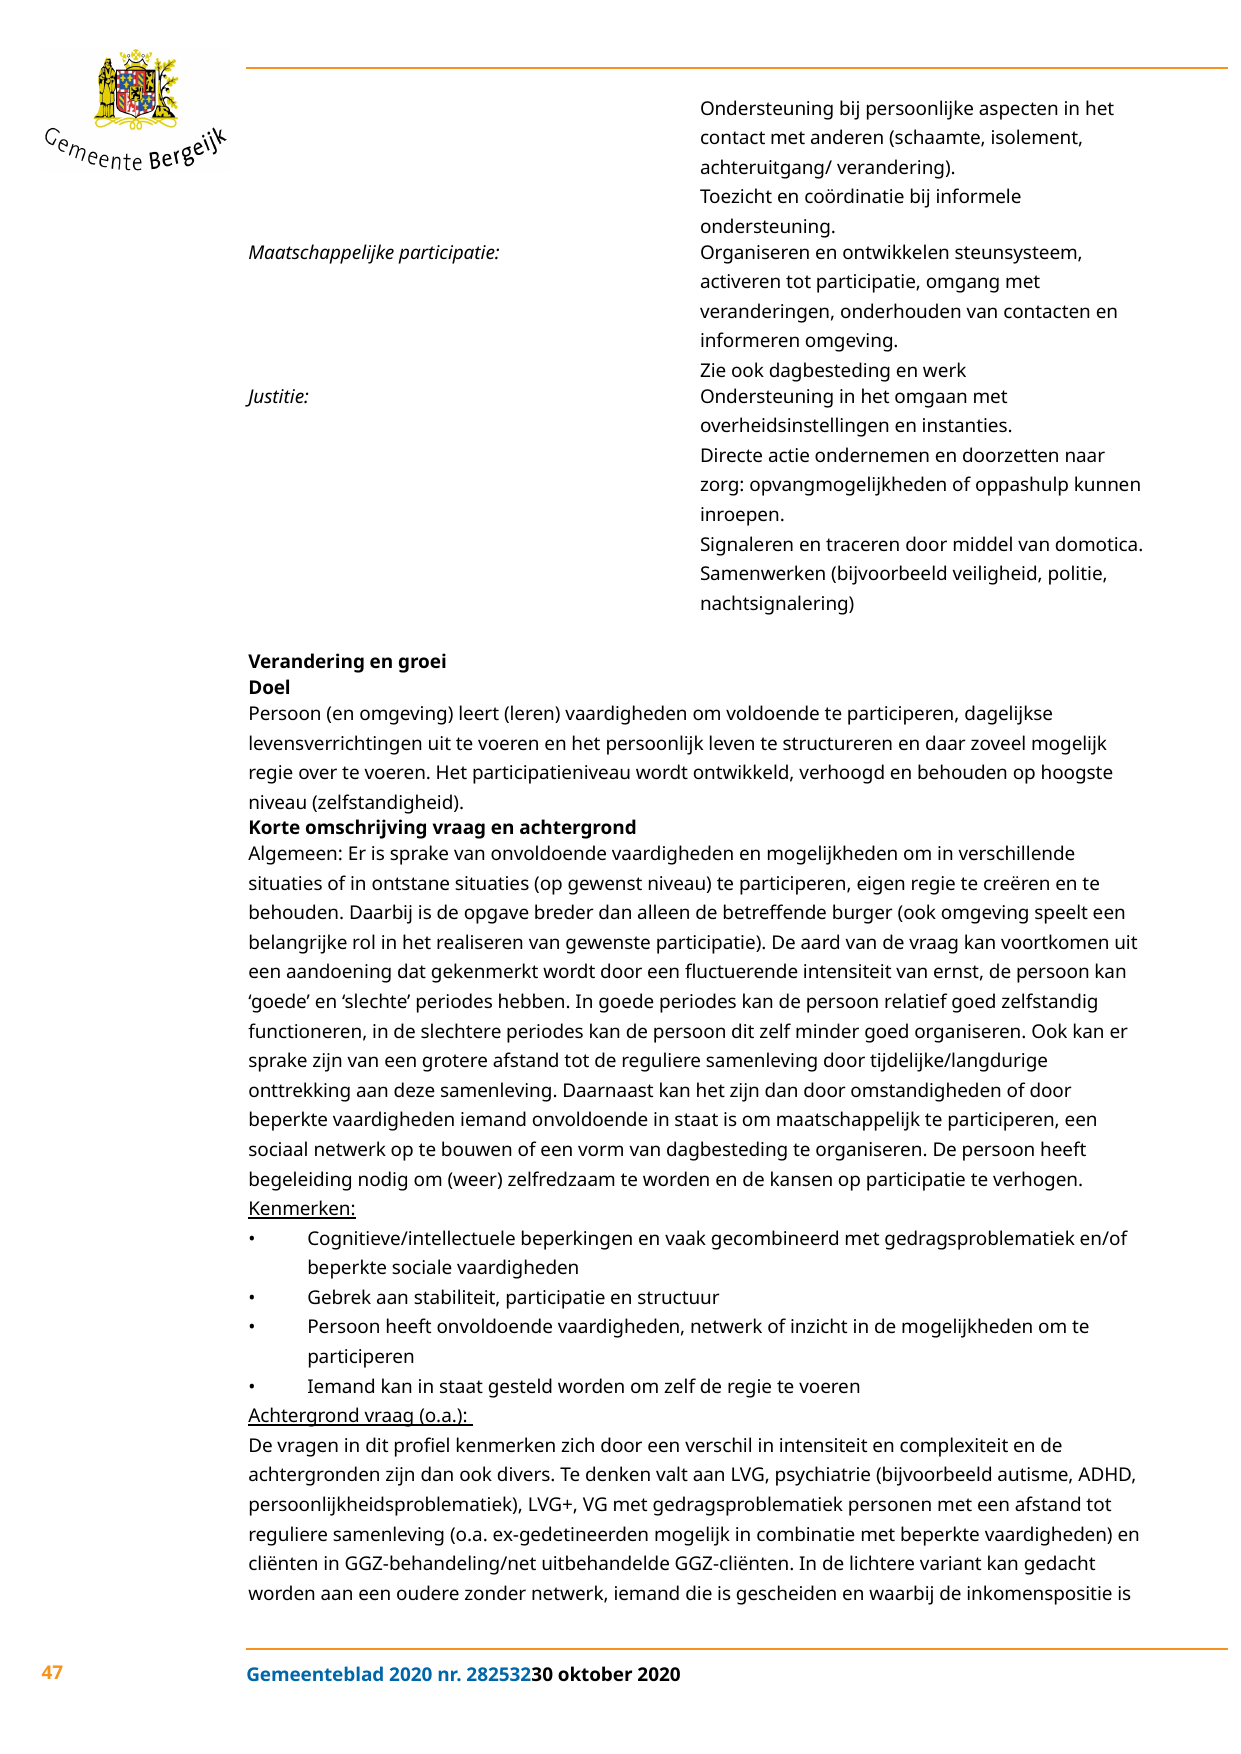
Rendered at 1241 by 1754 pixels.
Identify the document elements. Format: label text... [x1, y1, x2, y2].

table_cell Ondersteuning bij persoonlijke aspecten in het contact met anderen (schaamte, isolement, achteruitgang/ verandering). Toezicht en coördinatie bij informele ondersteuning. [700, 95, 1152, 239]
table_cell Algemeen: Er is sprake van onvoldoende vaardigheden en mogelijkheden om in verschillende situaties of in ontstane situaties (op gewenst niveau) te participeren, eigen regie te creëren en te behouden. Daarbij is de opgave breder dan alleen de betreffende burger (ook omgeving speelt een belangrijke rol in het realiseren van gewenste participatie). De aard van de vraag kan voortkomen uit een aandoening dat gekenmerkt wordt door een fluctuerende intensiteit van ernst, de persoon kan ‘goede’ en ‘slechte’ periodes hebben. In goede periodes kan de persoon relatief goed zelfstandig functioneren, in de slechtere periodes kan de persoon dit zelf minder goed organiseren. Ook kan er sprake zijn van een grotere afstand tot de reguliere samenleving door tijdelijke/langdurige onttrekking aan deze samenleving. Daarnaast kan het zijn dan door omstandigheden of door beperkte vaardigheden iemand onvoldoende in staat is om maatschappelijk te participeren, een sociaal netwerk op te bouwen of een vorm van dagbesteding te organiseren. De persoon heeft begeleiding nodig om (weer) zelfredzaam te worden en de kansen op participatie te verhogen. Kenmerken: Cognitieve/intellectuele beperkingen en vaak gecombineerd met gedragsproblematiek en/of beperkte sociale vaardigheden Gebrek aan stabiliteit, participatie en structuur Persoon heeft onvoldoende vaardigheden, netwerk of inzicht in de mogelijkheden om te participeren Iemand kan in staat gesteld worden om zelf de regie te voeren Achtergrond vraag (o.a.): De vragen in dit profiel kenmerken zich door een verschil in intensiteit en complexiteit en de achtergronden zijn dan ook divers. Te denken valt aan LVG, psychiatrie (bijvoorbeeld autisme, ADHD, persoonlijkheidsproblematiek), LVG+, VG met gedragsproblematiek personen met een afstand tot reguliere samenleving (o.a. ex-gedetineerden mogelijk in combinatie met beperkte vaardigheden) en cliënten in GGZ-behandeling/net uitbehandelde GGZ-cliënten. In de lichtere variant kan gedacht worden aan een oudere zonder netwerk, iemand die is gescheiden en waarbij de inkomenspositie is [248, 840, 1152, 1606]
table_header Verandering en groei [248, 649, 1152, 674]
table_cell Doel [248, 674, 1152, 700]
table_cell [248, 95, 700, 239]
table_cell Justitie: [248, 383, 700, 616]
table_cell Persoon (en omgeving) leert (leren) vaardigheden om voldoende te participeren, dagelijkse levensverrichtingen uit te voeren en het persoonlijk leven te structureren en daar zoveel mogelijk regie over te voeren. Het participatieniveau wordt ontwikkeld, verhoogd en behouden op hoogste niveau (zelfstandigheid). [248, 700, 1152, 814]
picture [41, 47, 231, 172]
table_cell Korte omschrijving vraag en achtergrond [248, 815, 1152, 840]
table_cell Ondersteuning in het omgaan met overheidsinstellingen en instanties. Directe actie ondernemen en doorzetten naar zorg: opvangmogelijkheden of oppashulp kunnen inroepen. Signaleren en traceren door middel van domotica. Samenwerken (bijvoorbeeld veiligheid, politie, nachtsignalering) [700, 383, 1152, 616]
table_cell Maatschappelijke participatie: [248, 239, 700, 383]
table_cell Organiseren en ontwikkelen steunsysteem, activeren tot participatie, omgang met veranderingen, onderhouden van contacten en informeren omgeving. Zie ook dagbesteding en werk [700, 239, 1152, 383]
